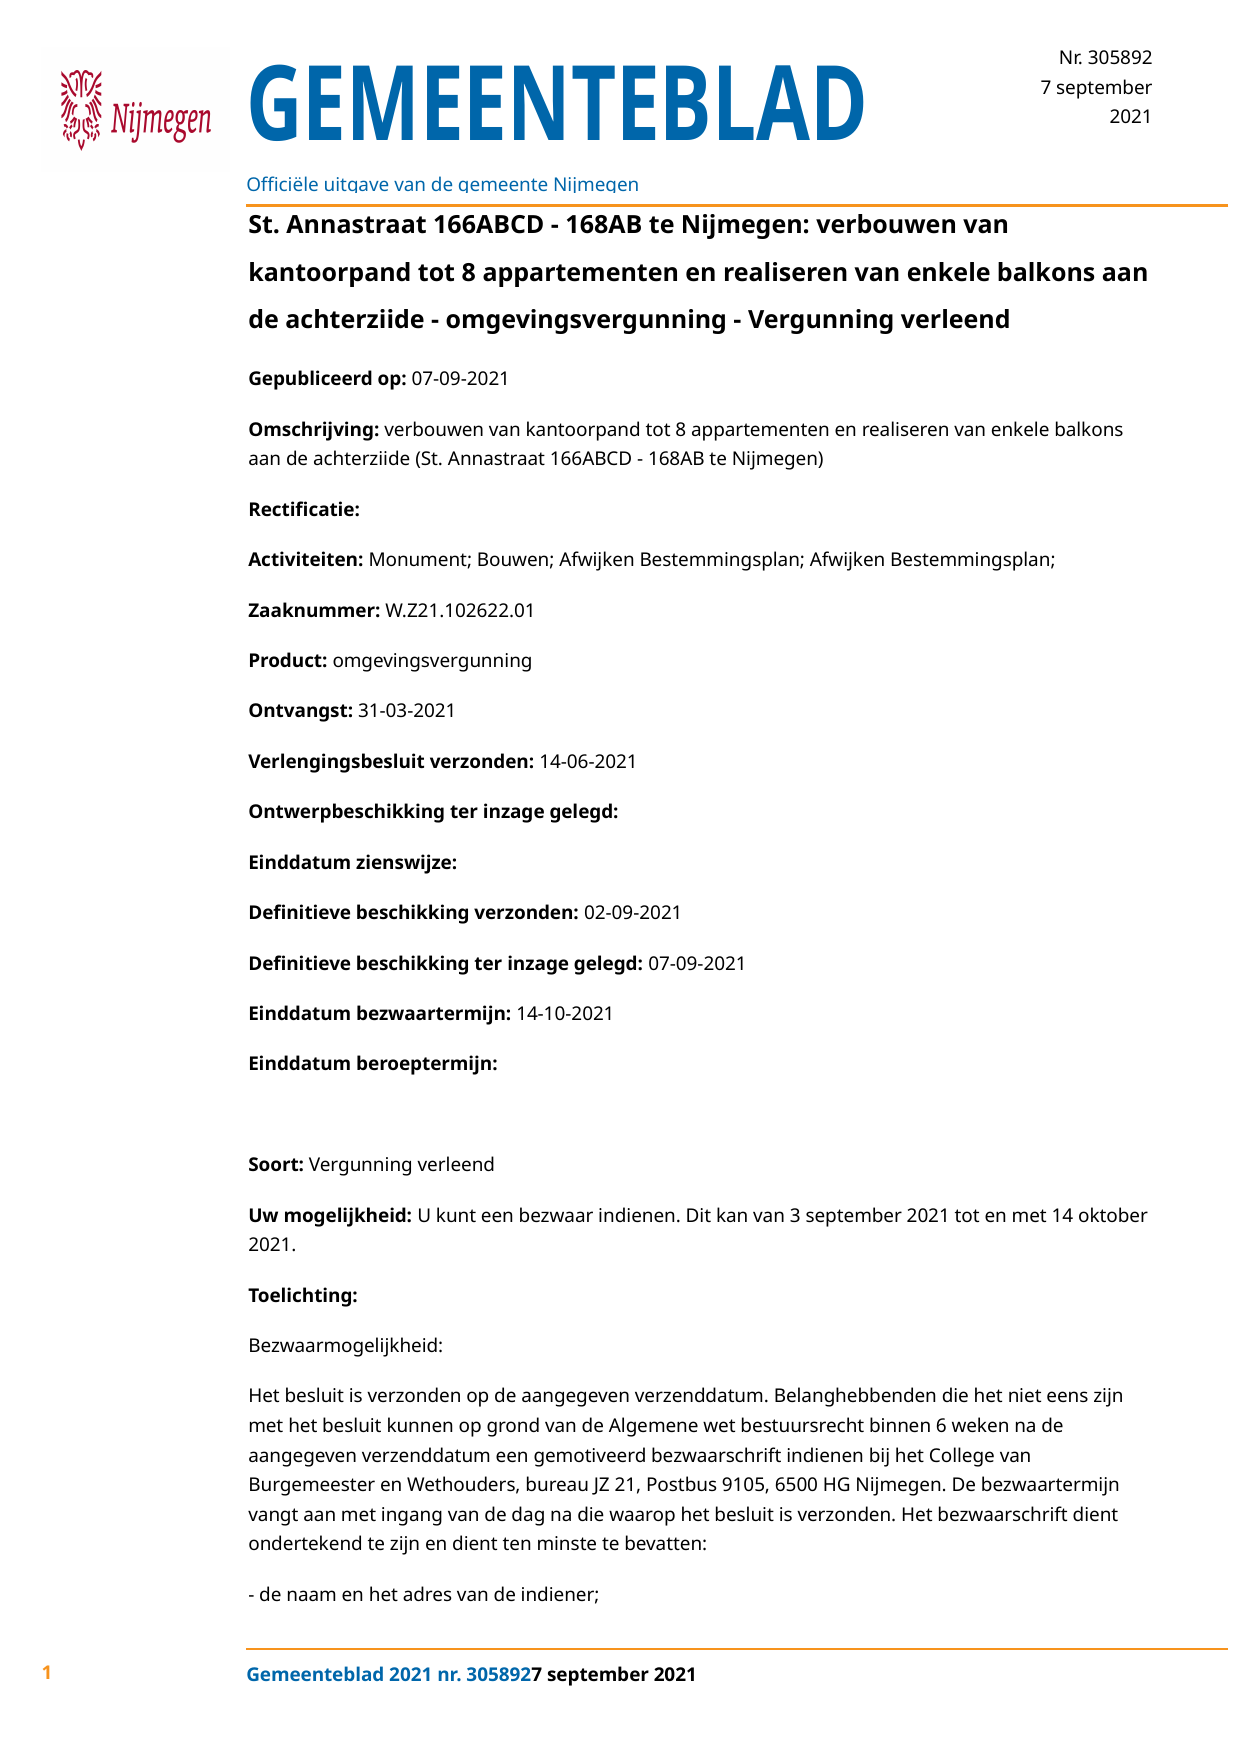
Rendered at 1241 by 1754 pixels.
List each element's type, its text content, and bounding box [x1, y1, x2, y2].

text Verlengingsbesluit verzonden: 14-06-2021 [248, 748, 1152, 774]
text Bezwaarmogelijkheid: [248, 1332, 1152, 1358]
text Omschrijving: verbouwen van kantoorpand tot 8 appartementen en realiseren van enkele balkons aan de achterziide (St. Annastraat 166ABCD - 168AB te Nijmegen) [248, 416, 1152, 471]
text Einddatum zienswijze: [248, 849, 1152, 874]
text Zaaknummer: W.Z21.102622.01 [248, 597, 1152, 622]
text Toelichting: [248, 1282, 1152, 1307]
text Gepubliceerd op: 07-09-2021 [248, 366, 1152, 391]
text Product: omgevingsvergunning [248, 647, 1152, 673]
text - de naam en het adres van de indiener; [248, 1581, 1152, 1607]
text Soort: Vergunning verleend [248, 1151, 1152, 1177]
text Einddatum beroeptermijn: [248, 1051, 1152, 1076]
text St. Annastraat 166ABCD - 168AB te Nijmegen: verbouwen van kantoorpand tot 8 appartementen en realiseren van enkele balkons aan de achterziide - omgevingsvergunning - Vergunning verleend [248, 207, 1152, 336]
text Activiteiten: Monument; Bouwen; Afwijken Bestemmingsplan; Afwijken Bestemmingsplan; [248, 546, 1152, 572]
text Definitieve beschikking ter inzage gelegd: 07-09-2021 [248, 950, 1152, 975]
text Definitieve beschikking verzonden: 02-09-2021 [248, 899, 1152, 925]
text Ontwerpbeschikking ter inzage gelegd: [248, 798, 1152, 824]
text Ontvangst: 31-03-2021 [248, 698, 1152, 723]
text Rectificatie: [248, 496, 1152, 522]
picture [41, 47, 231, 172]
text Uw mogelijkheid: U kunt een bezwaar indienen. Dit kan van 3 september 2021 tot en met 14 oktober 2021. [248, 1202, 1152, 1257]
text Het besluit is verzonden op de aangegeven verzenddatum. Belanghebbenden die het niet eens zijn met het besluit kunnen op grond van de Algemene wet bestuursrecht binnen 6 weken na de aangegeven verzenddatum een gemotiveerd bezwaarschrift indienen bij het College van Burgemeester en Wethouders, bureau JZ 21, Postbus 9105, 6500 HG Nijmegen. De bezwaartermijn vangt aan met ingang van de dag na die waarop het besluit is verzonden. Het bezwaarschrift dient ondertekend te zijn en dient ten minste te bevatten: [248, 1383, 1152, 1556]
text Einddatum bezwaartermijn: 14-10-2021 [248, 1000, 1152, 1026]
